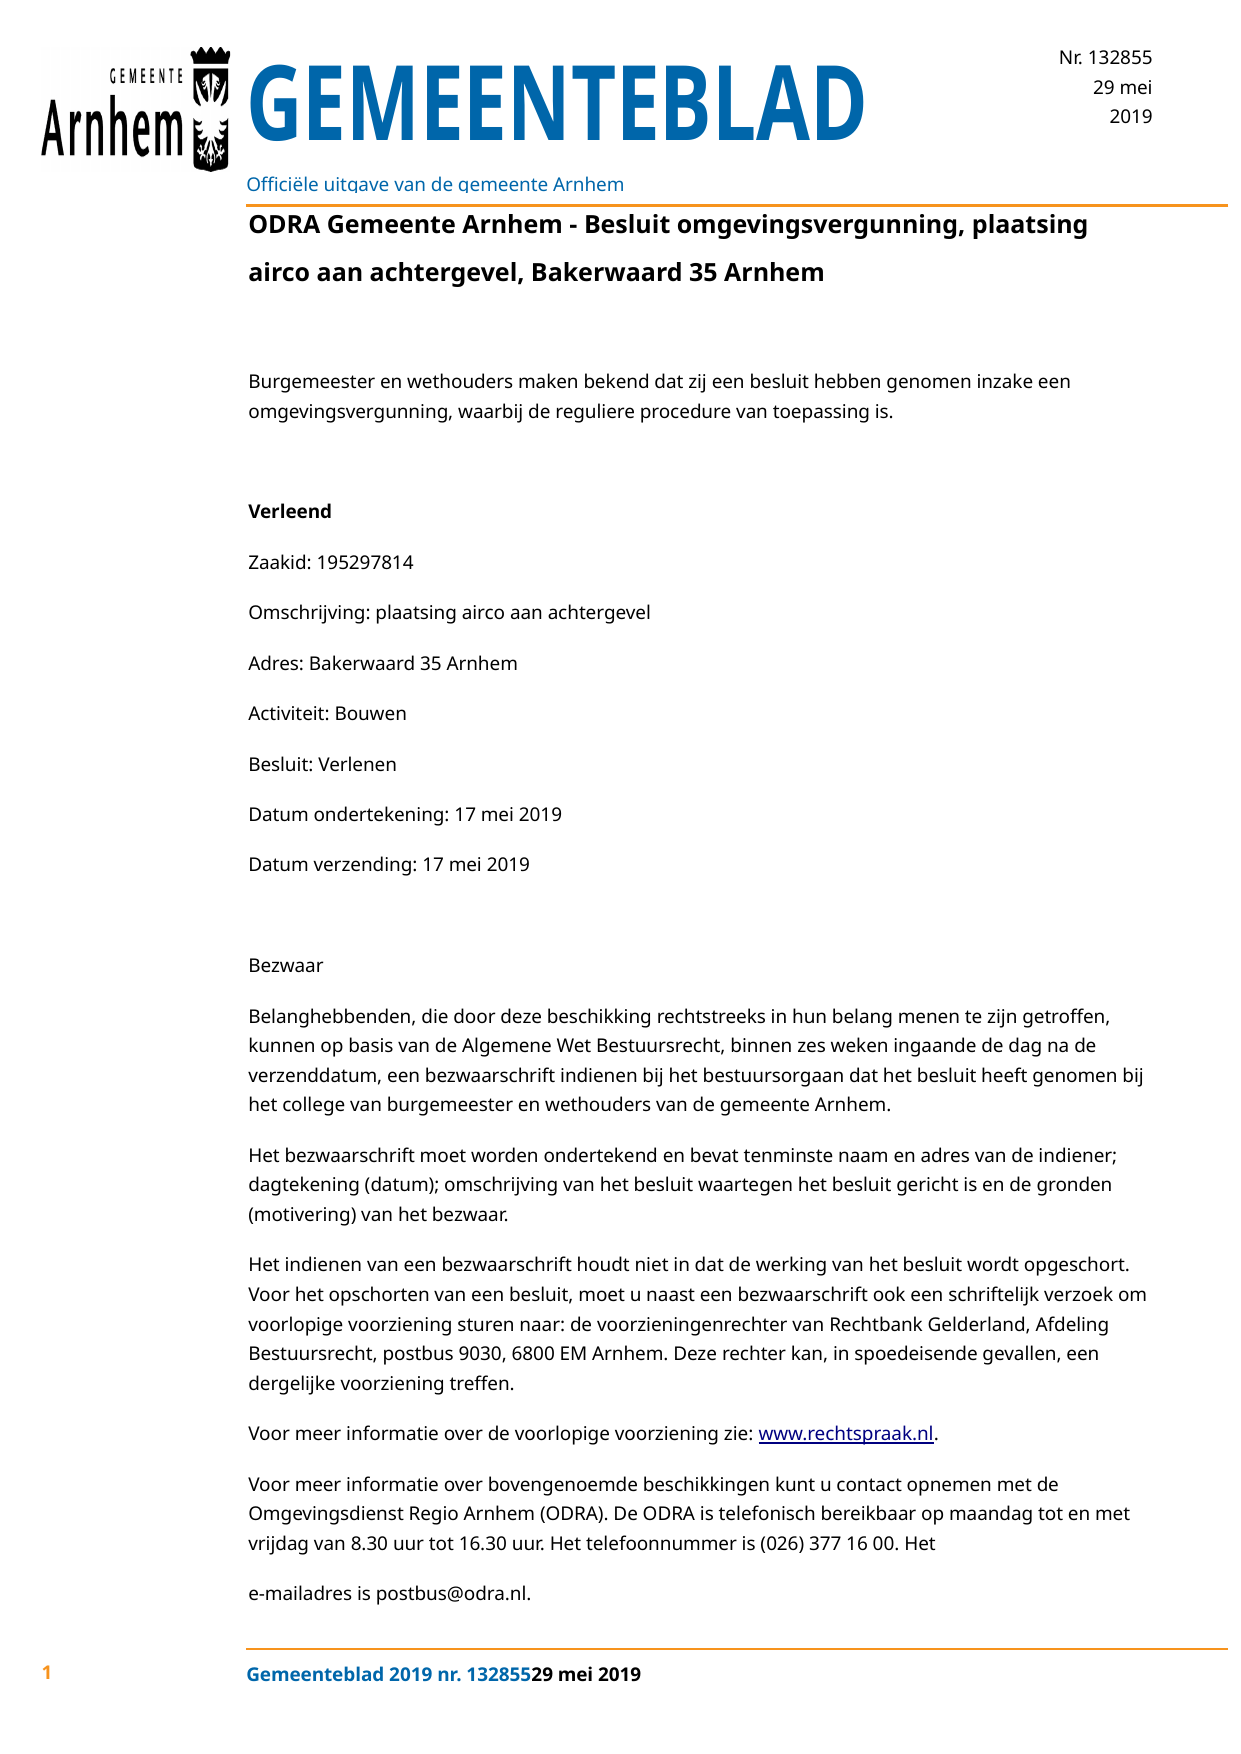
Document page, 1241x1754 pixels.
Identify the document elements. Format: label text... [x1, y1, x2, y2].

text Belanghebbenden, die door deze beschikking rechtstreeks in hun belang menen te zijn getroffen, kunnen op basis van de Algemene Wet Bestuursrecht, binnen zes weken ingaande de dag na de verzenddatum, een bezwaarschrift indienen bij het bestuursorgaan dat het besluit heeft genomen bij het college van burgemeester en wethouders van de gemeente Arnhem. [248, 1003, 1152, 1117]
text Besluit: Verlenen [248, 751, 1152, 777]
text ODRA Gemeente Arnhem - Besluit omgevingsvergunning, plaatsing airco aan achtergevel, Bakerwaard 35 Arnhem [248, 207, 1152, 288]
text Datum ondertekening: 17 mei 2019 [248, 801, 1152, 827]
text Voor meer informatie over bovengenoemde beschikkingen kunt u contact opnemen met de Omgevingsdienst Regio Arnhem (ODRA). De ODRA is telefonisch bereikbaar op maandag tot en met vrijdag van 8.30 uur tot 16.30 uur. Het telefoonnummer is (026) 377 16 00. Het [248, 1471, 1152, 1556]
text Burgemeester en wethouders maken bekend dat zij een besluit hebben genomen inzake een omgevingsvergunning, waarbij de reguliere procedure van toepassing is. [248, 368, 1152, 424]
text Adres: Bakerwaard 35 Arnhem [248, 650, 1152, 676]
text Zaakid: 195297814 [248, 549, 1152, 575]
text Datum verzending: 17 mei 2019 [248, 852, 1152, 877]
text Verleend [248, 499, 1152, 524]
text Het indienen van een bezwaarschrift houdt niet in dat de werking van het besluit wordt opgeschort. Voor het opschorten van een besluit, moet u naast een bezwaarschrift ook een schriftelijk verzoek om voorlopige voorziening sturen naar: de voorzieningenrechter van Rechtbank Gelderland, Afdeling Bestuursrecht, postbus 9030, 6800 EM Arnhem. Deze rechter kan, in spoedeisende gevallen, een dergelijke voorziening treffen. [248, 1252, 1152, 1396]
text Bezwaar [248, 952, 1152, 978]
text Omschrijving: plaatsing airco aan achtergevel [248, 599, 1152, 625]
picture [41, 47, 231, 172]
text Het bezwaarschrift moet worden ondertekend en bevat tenminste naam en adres van de indiener; dagtekening (datum); omschrijving van het besluit waartegen het besluit gericht is en de gronden (motivering) van het bezwaar. [248, 1142, 1152, 1227]
text Voor meer informatie over de voorlopige voorziening zie: www.rechtspraak.nl. [248, 1420, 1152, 1446]
text Activiteit: Bouwen [248, 700, 1152, 726]
text e-mailadres is postbus@odra.nl. [248, 1580, 1152, 1606]
